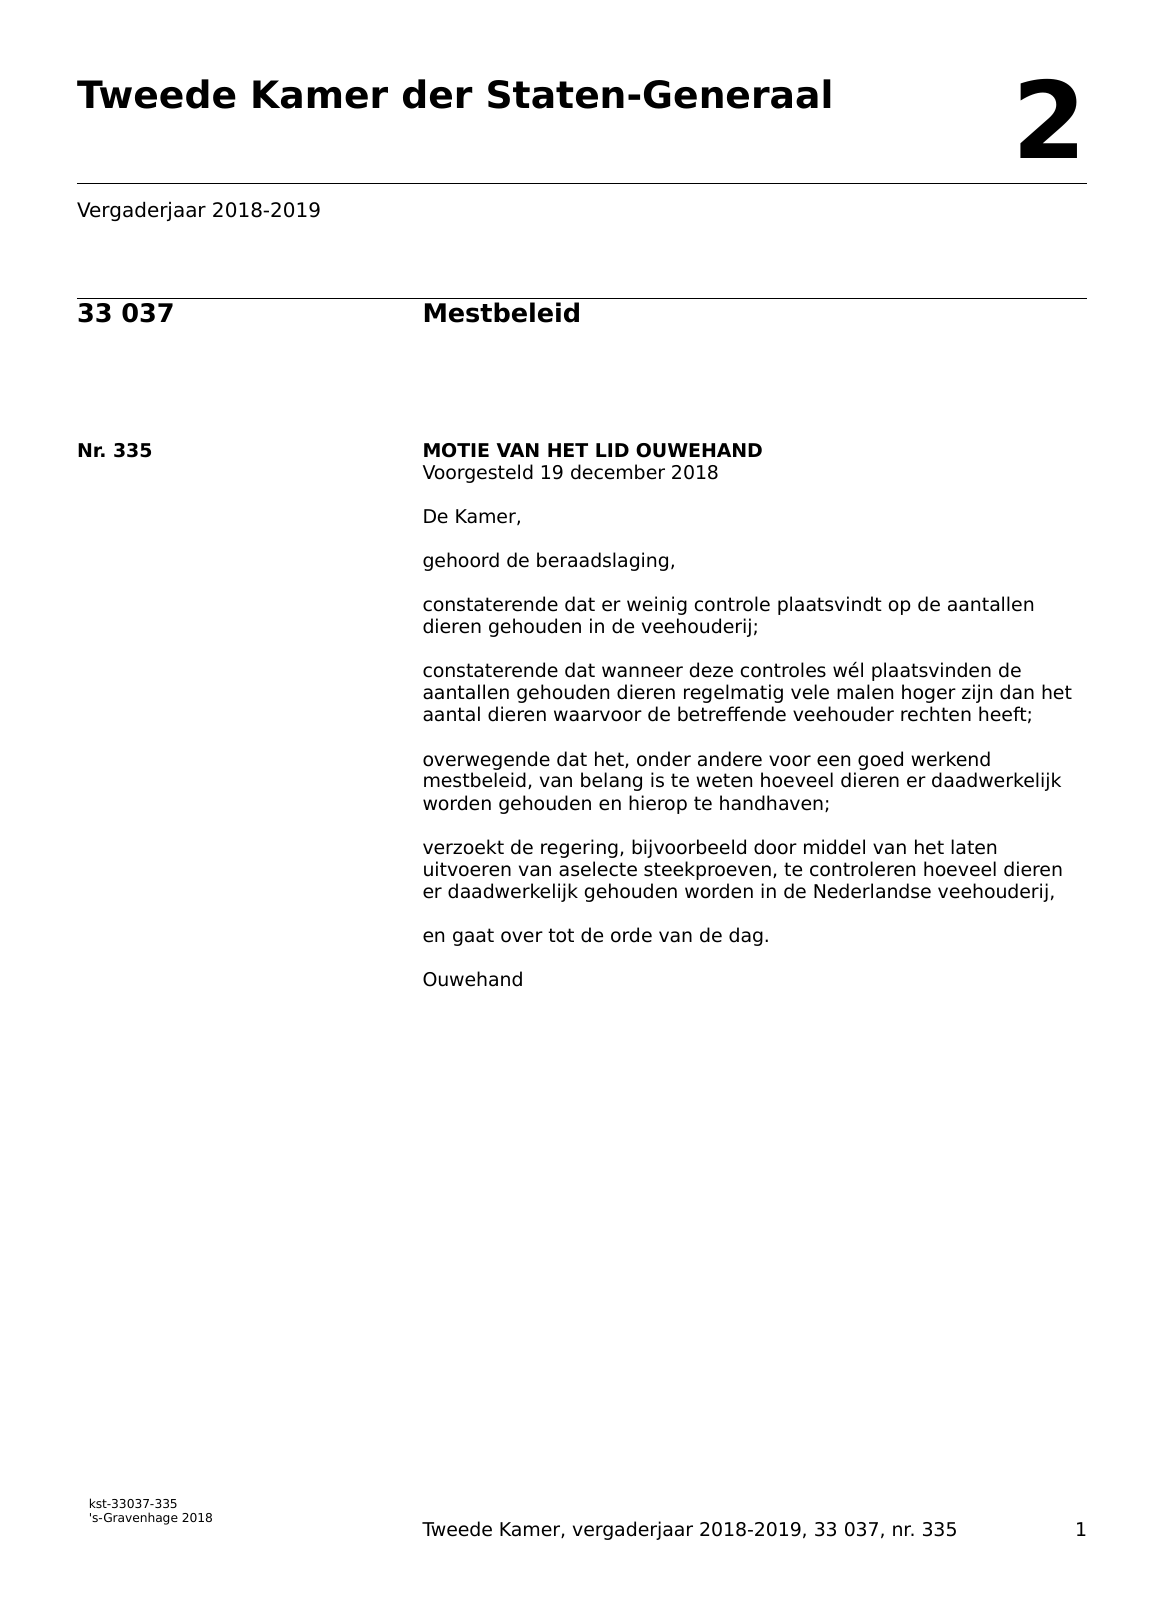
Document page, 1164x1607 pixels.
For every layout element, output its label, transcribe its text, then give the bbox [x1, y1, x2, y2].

text 's-Gravenhage 2018 [88, 1511, 323, 1525]
text overwegende dat het, onder andere voor een goed werkend mestbeleid, van belang is te weten hoeveel dieren er daadwerkelijk worden gehouden en hierop te handhaven; [422, 748, 1087, 814]
text en gaat over tot de orde van de dag. [422, 925, 1087, 947]
text gehoord de beraadslaging, [422, 550, 1087, 572]
subtitle Nr. 335 MOTIE VAN HET LID OUWEHAND [77, 440, 1087, 462]
text constaterende dat er weinig controle plaatsvindt op de aantallen dieren gehouden in de veehouderij; [422, 594, 1087, 638]
text verzoekt de regering, bijvoorbeeld door middel van het laten uitvoeren van aselecte steekproeven, te controleren hoeveel dieren er daadwerkelijk gehouden worden in de Nederlandse veehouderij, [422, 837, 1087, 902]
table_header 2 [886, 59, 1087, 183]
text constaterende dat wanneer deze controles wél plaatsvinden de aantallen gehouden dieren regelmatig vele malen hoger zijn dan het aantal dieren waarvoor de betreffende veehouder rechten heeft; [422, 660, 1087, 726]
text De Kamer, [422, 506, 1087, 528]
text Ouwehand [422, 969, 1087, 991]
table_header Tweede Kamer der Staten-Generaal [77, 59, 886, 183]
table_cell Vergaderjaar 2018-2019 [77, 184, 1087, 298]
subtitle 33 037 Mestbeleid [77, 299, 1087, 329]
text Voorgesteld 19 december 2018 [422, 462, 1087, 484]
text kst-33037-335 [88, 1497, 323, 1511]
